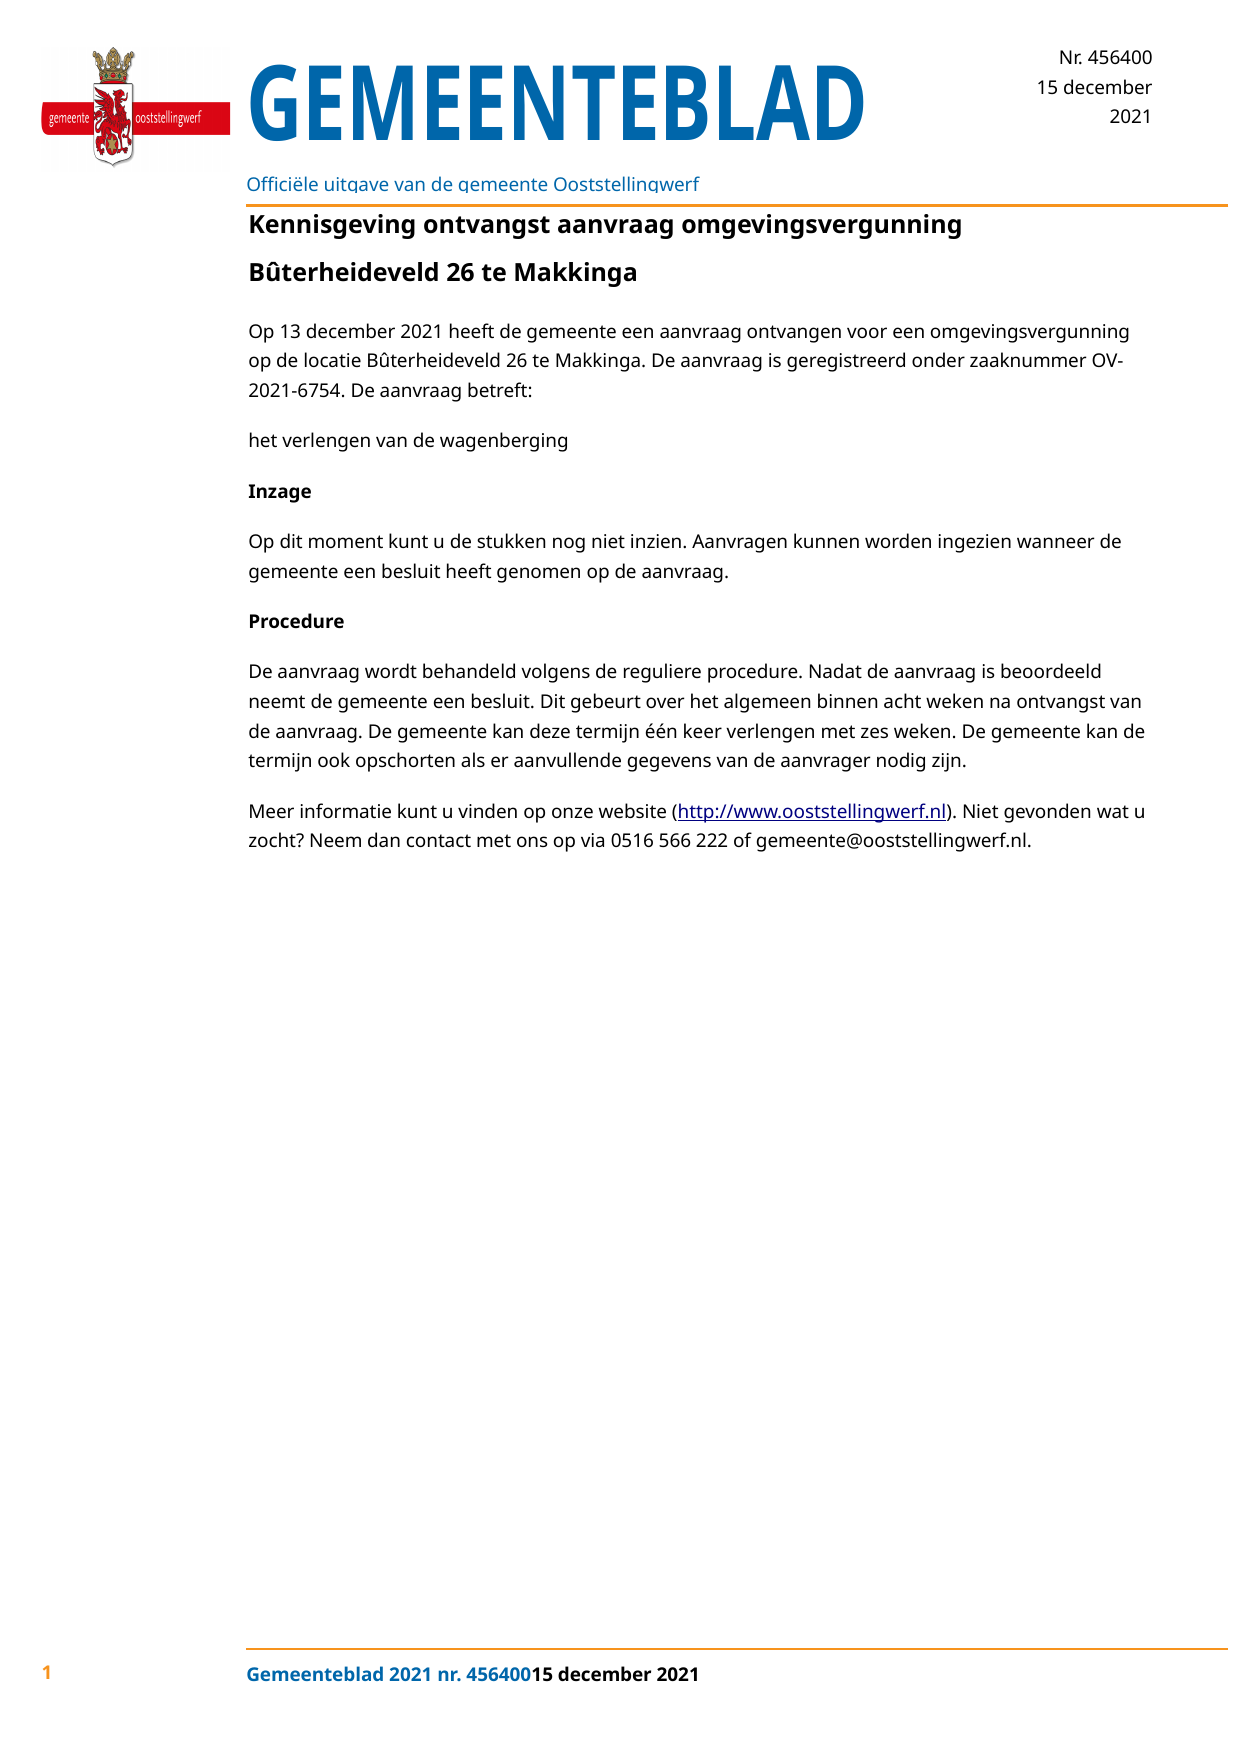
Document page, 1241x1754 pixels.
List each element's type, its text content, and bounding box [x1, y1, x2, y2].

text Meer informatie kunt u vinden op onze website (http://www.ooststellingwerf.nl). Niet gevonden wat u zocht? Neem dan contact met ons op via 0516 566 222 of gemeente@ooststellingwerf.nl. [248, 798, 1152, 853]
text het verlengen van de wagenberging [248, 427, 1152, 453]
text Op dit moment kunt u de stukken nog niet inzien. Aanvragen kunnen worden ingezien wanneer de gemeente een besluit heeft genomen op de aanvraag. [248, 528, 1152, 584]
text Op 13 december 2021 heeft de gemeente een aanvraag ontvangen voor een omgevingsvergunning op de locatie Bûterheideveld 26 te Makkinga. De aanvraag is geregistreerd onder zaaknummer OV-2021-6754. De aanvraag betreft: [248, 318, 1152, 403]
text Inzage [248, 478, 1152, 504]
picture [41, 47, 231, 172]
text De aanvraag wordt behandeld volgens de reguliere procedure. Nadat de aanvraag is beoordeeld neemt de gemeente een besluit. Dit gebeurt over het algemeen binnen acht weken na ontvangst van de aanvraag. De gemeente kan deze termijn één keer verlengen met zes weken. De gemeente kan de termijn ook opschorten als er aanvullende gegevens van de aanvrager nodig zijn. [248, 659, 1152, 773]
text Procedure [248, 608, 1152, 634]
text Kennisgeving ontvangst aanvraag omgevingsvergunning Bûterheideveld 26 te Makkinga [248, 207, 1152, 288]
